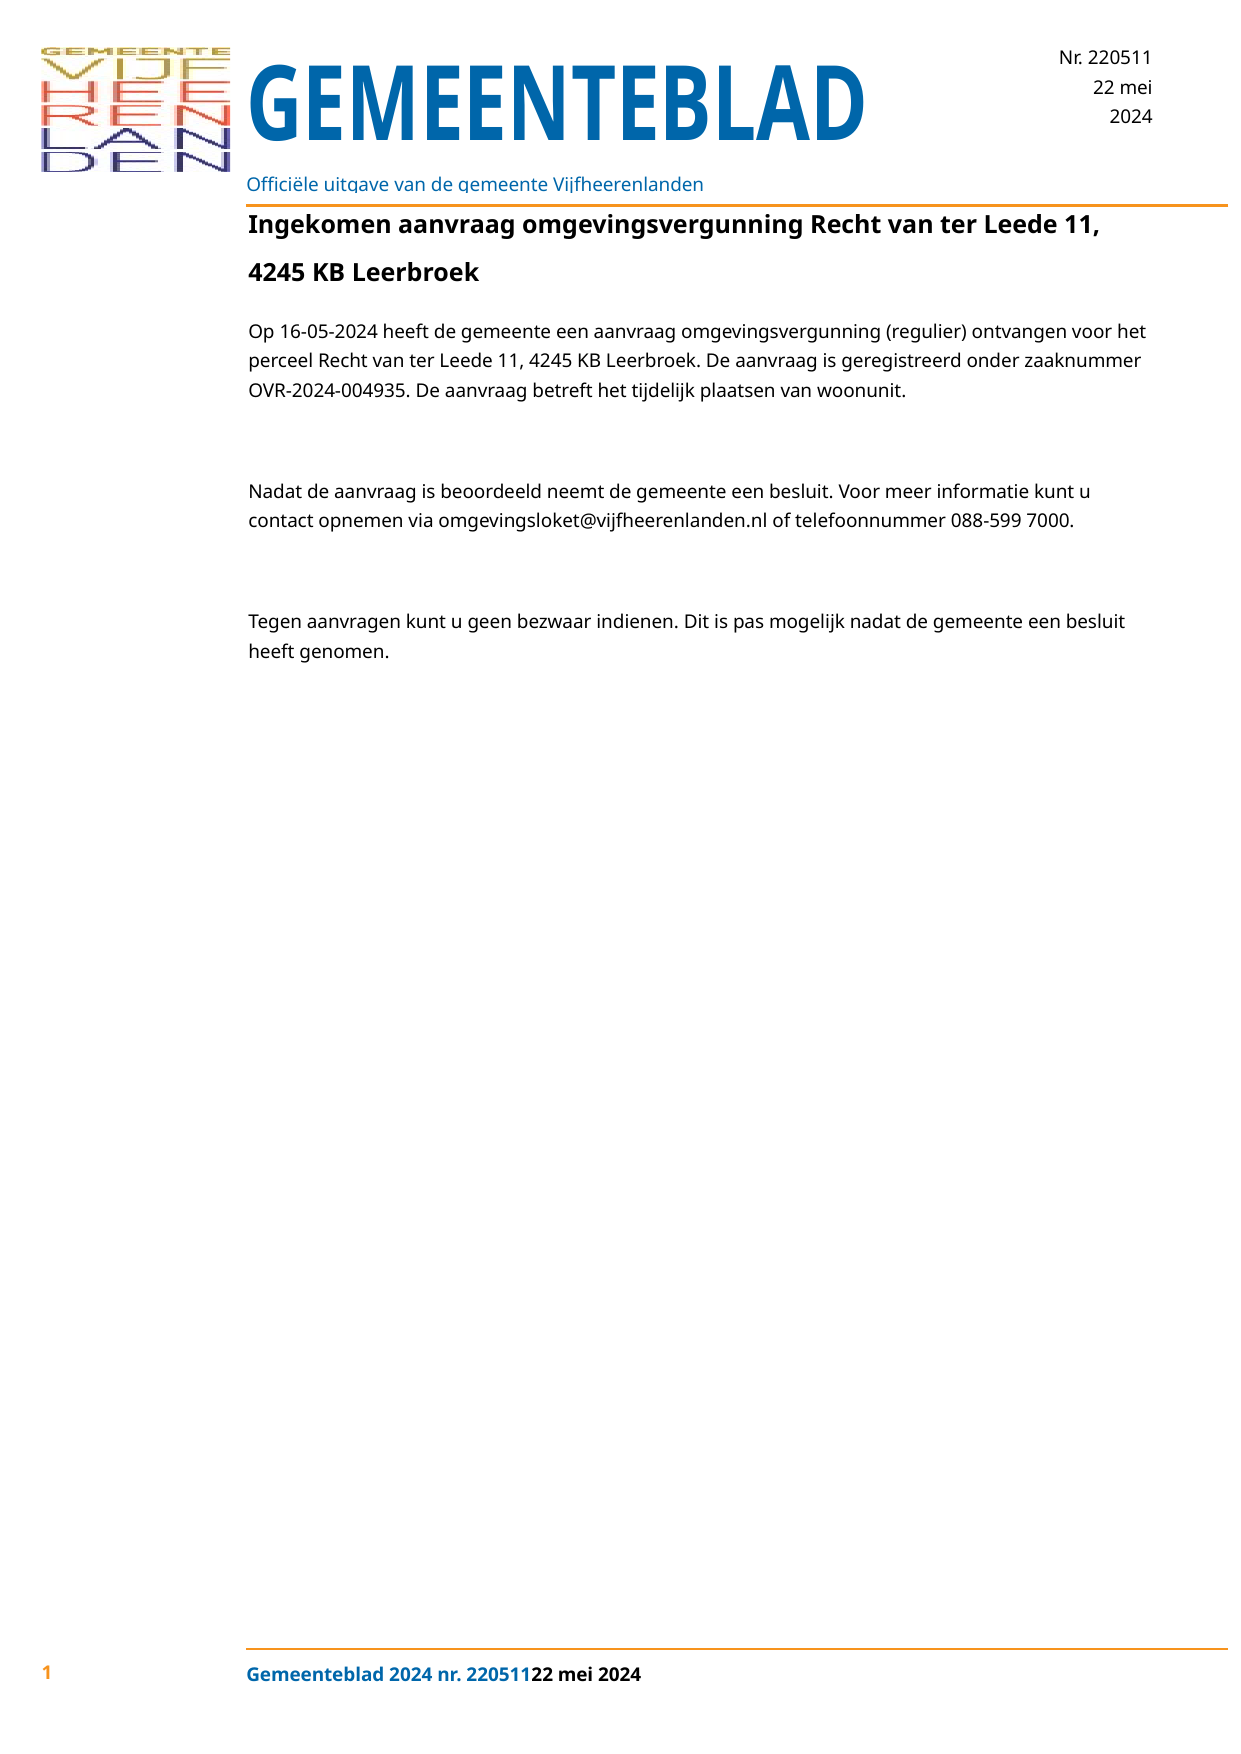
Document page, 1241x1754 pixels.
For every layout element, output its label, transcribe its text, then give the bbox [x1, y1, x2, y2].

text Op 16-05-2024 heeft de gemeente een aanvraag omgevingsvergunning (regulier) ontvangen voor het perceel Recht van ter Leede 11, 4245 KB Leerbroek. De aanvraag is geregistreerd onder zaaknummer OVR-2024-004935. De aanvraag betreft het tijdelijk plaatsen van woonunit. [248, 318, 1152, 403]
text Ingekomen aanvraag omgevingsvergunning Recht van ter Leede 11, 4245 KB Leerbroek [248, 207, 1152, 288]
text Tegen aanvragen kunt u geen bezwaar indienen. Dit is pas mogelijk nadat de gemeente een besluit heeft genomen. [248, 608, 1152, 664]
text Nadat de aanvraag is beoordeeld neemt de gemeente een besluit. Voor meer informatie kunt u contact opnemen via omgevingsloket@vijfheerenlanden.nl of telefoonnummer 088-599 7000. [248, 478, 1152, 533]
picture [41, 47, 231, 172]
